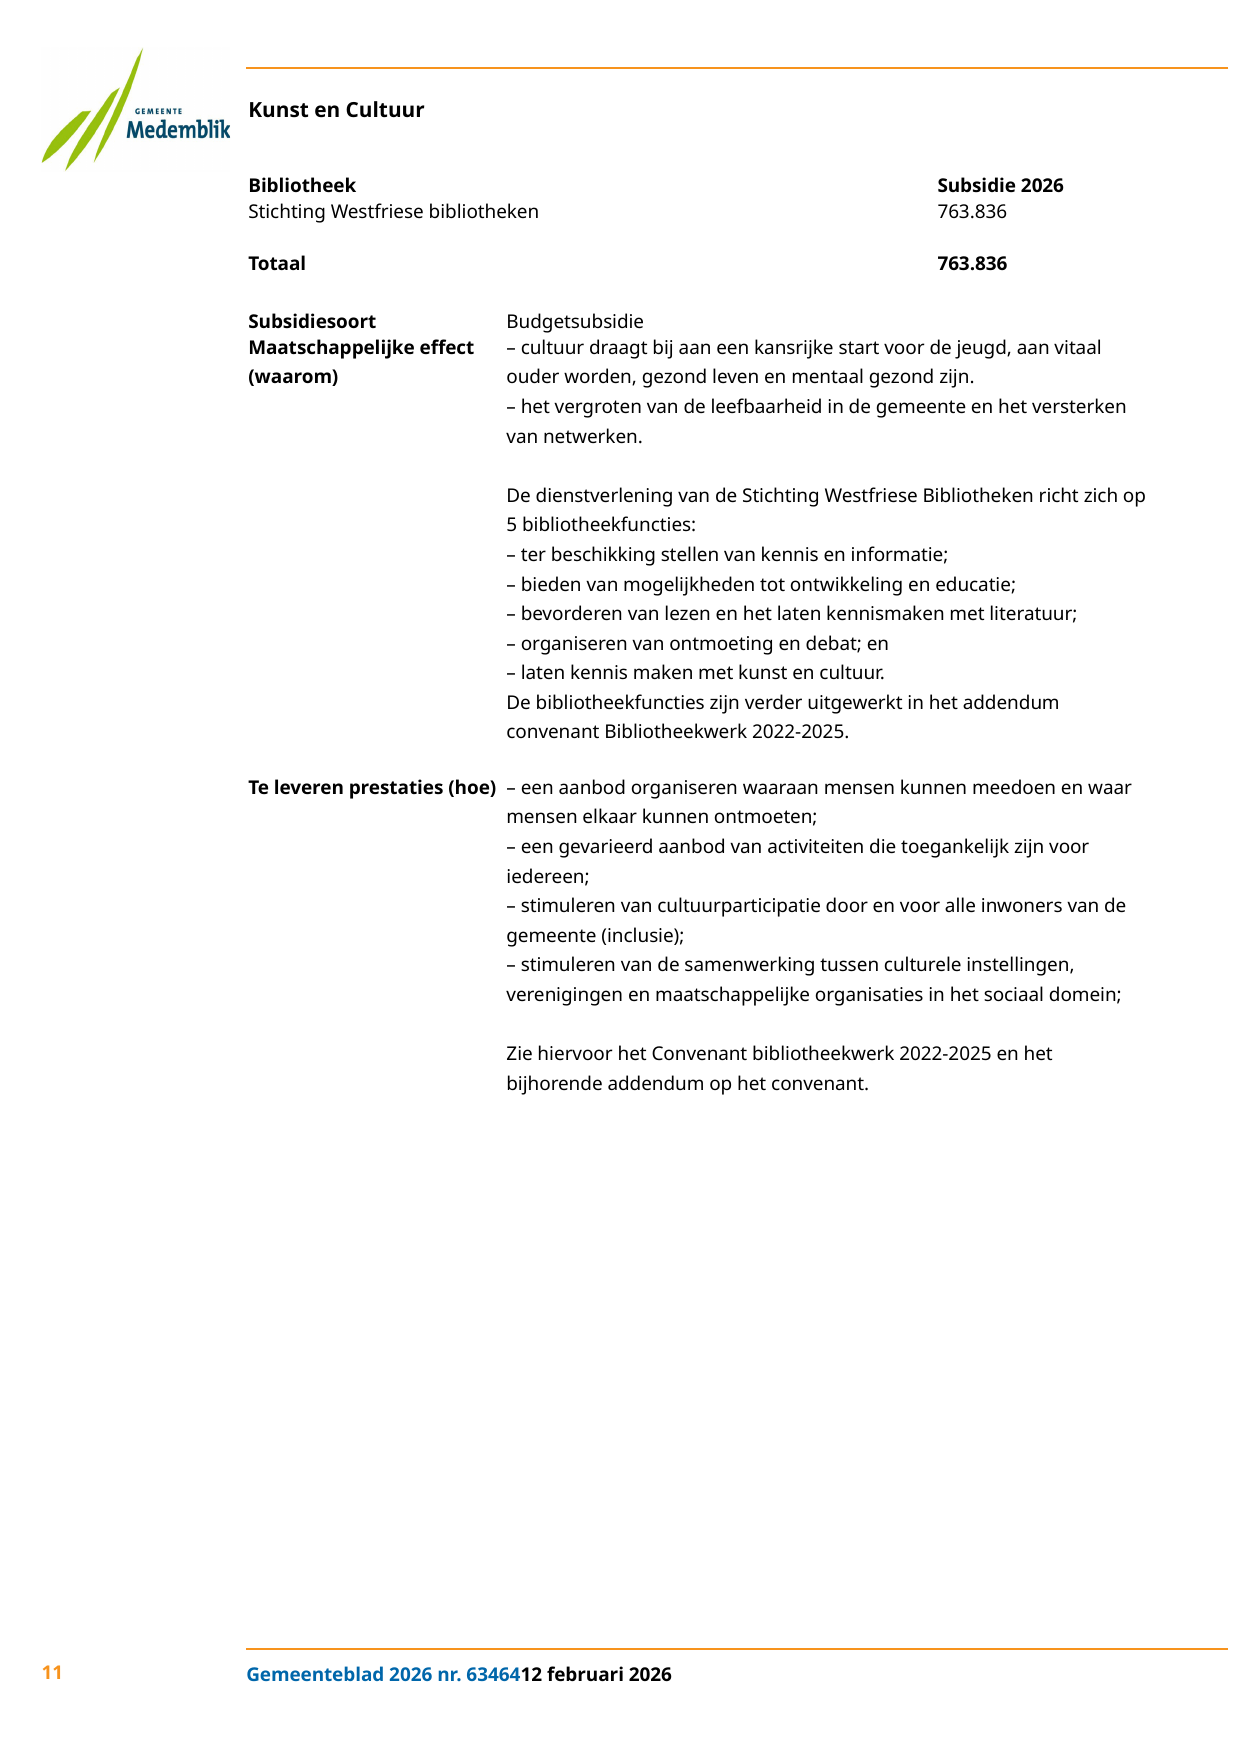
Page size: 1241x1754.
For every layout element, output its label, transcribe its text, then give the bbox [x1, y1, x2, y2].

table_cell Maatschappelijke effect (waarom) [248, 334, 506, 774]
table_cell [248, 224, 937, 250]
table_header Subsidie 2026 [937, 173, 1152, 198]
table_cell Totaal [248, 250, 937, 276]
table_cell Te leveren prestaties (hoe) [248, 774, 506, 1096]
table_cell – cultuur draagt bij aan een kansrijke start voor de jeugd, aan vitaal ouder worden, gezond leven en mentaal gezond zijn. – het vergroten van de leefbaarheid in de gemeente en het versterken van netwerken. De dienstverlening van de Stichting Westfriese Bibliotheken richt zich op 5 bibliotheekfuncties: – ter beschikking stellen van kennis en informatie; – bieden van mogelijkheden tot ontwikkeling en educatie; – bevorderen van lezen en het laten kennismaken met literatuur; – organiseren van ontmoeting en debat; en – laten kennis maken met kunst en cultuur. De bibliotheekfuncties zijn verder uitgewerkt in het addendum convenant Bibliotheekwerk 2022-2025. [506, 334, 1152, 774]
table_header Bibliotheek [248, 173, 937, 198]
table_header Budgetsubsidie [506, 309, 1152, 334]
table_cell – een aanbod organiseren waaraan mensen kunnen meedoen en waar mensen elkaar kunnen ontmoeten; – een gevarieerd aanbod van activiteiten die toegankelijk zijn voor iedereen; – stimuleren van cultuurparticipatie door en voor alle inwoners van de gemeente (inclusie); – stimuleren van de samenwerking tussen culturele instellingen, verenigingen en maatschappelijke organisaties in het sociaal domein; Zie hiervoor het Convenant bibliotheekwerk 2022-2025 en het bijhorende addendum op het convenant. [506, 774, 1152, 1096]
table_header Subsidiesoort [248, 309, 506, 334]
table_cell Stichting Westfriese bibliotheken [248, 198, 937, 224]
table_cell 763.836 [937, 250, 1152, 276]
text Kunst en Cultuur [248, 95, 1152, 123]
table_cell 763.836 [937, 198, 1152, 224]
picture [41, 47, 231, 172]
table_cell [937, 224, 1152, 250]
